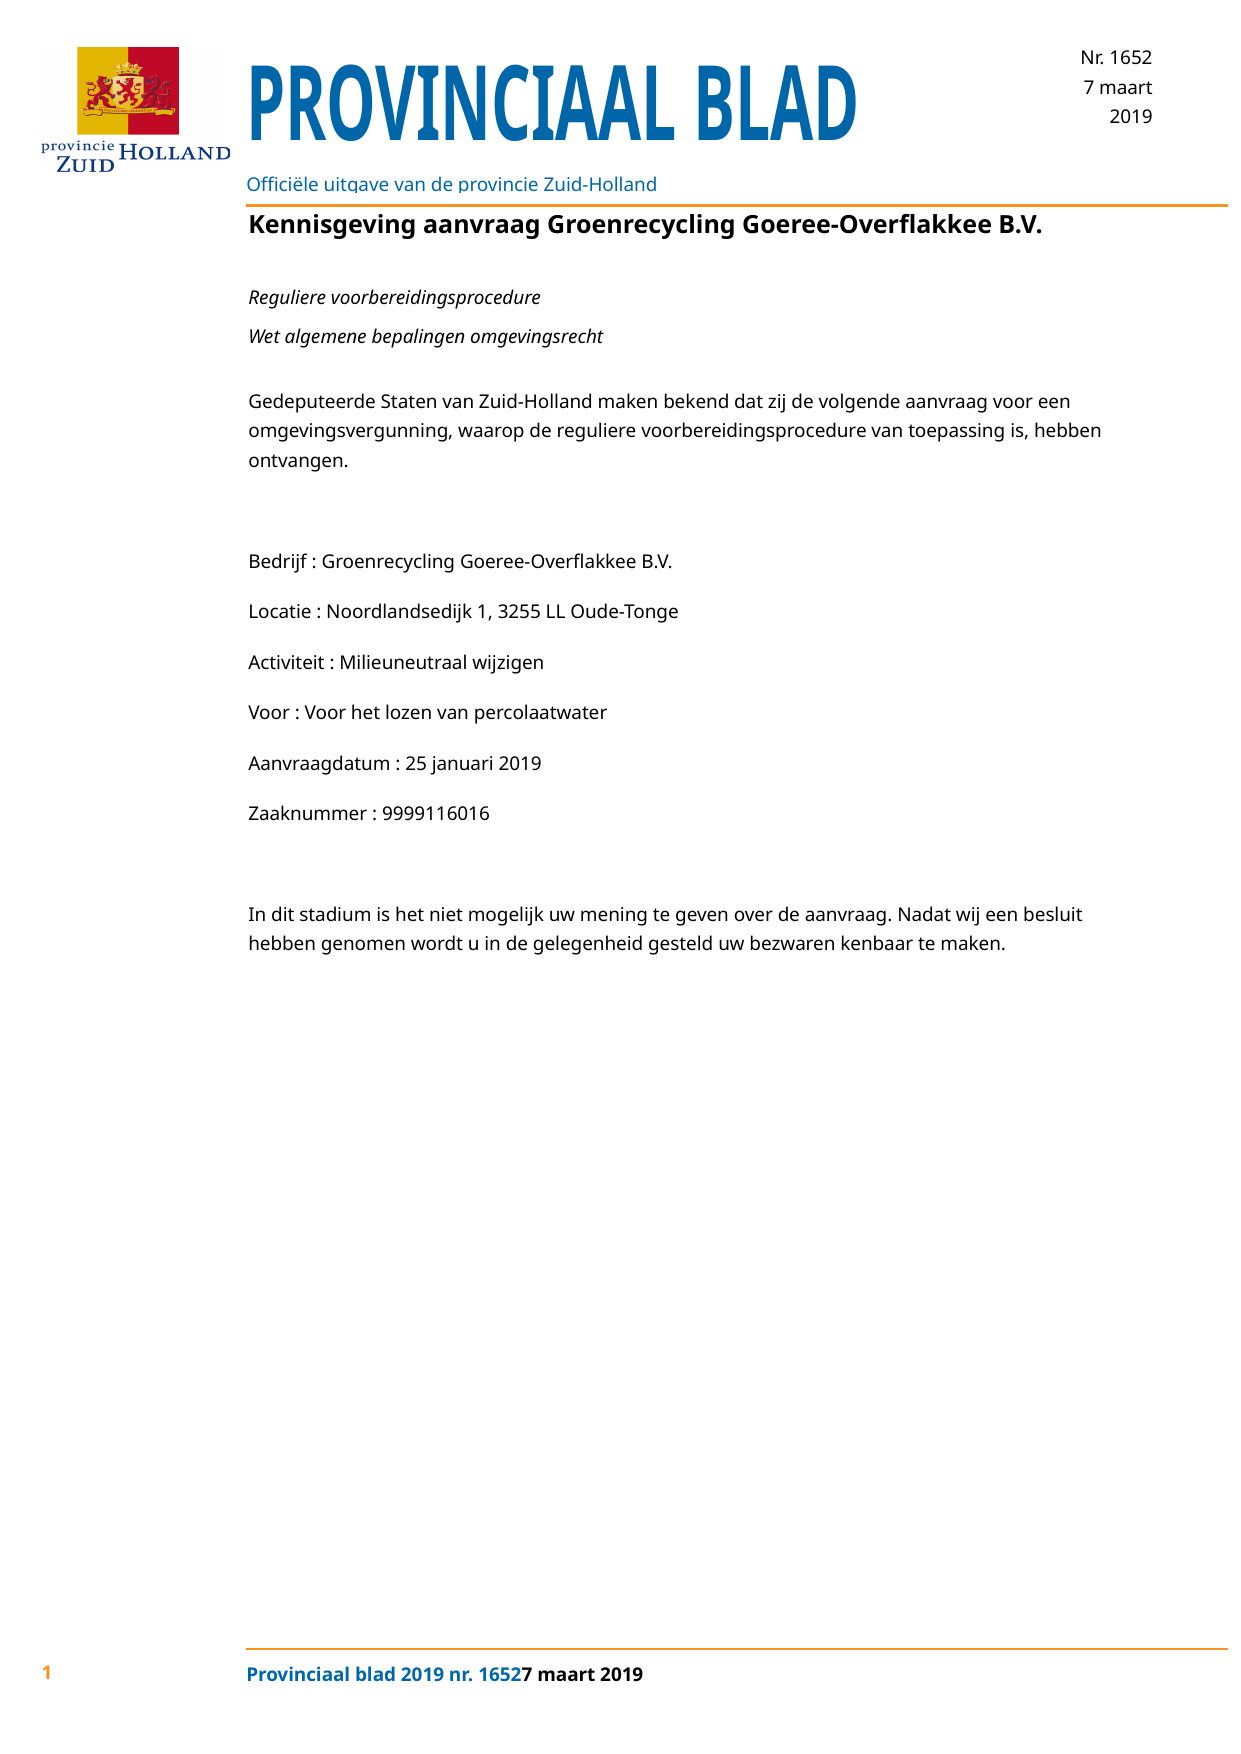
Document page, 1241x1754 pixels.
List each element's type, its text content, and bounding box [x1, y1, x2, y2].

text Bedrijf : Groenrecycling Goeree-Overflakkee B.V. [248, 548, 1152, 574]
text Kennisgeving aanvraag Groenrecycling Goeree-Overflakkee B.V. [248, 207, 1152, 241]
picture [41, 47, 231, 172]
text Activiteit : Milieuneutraal wijzigen [248, 649, 1152, 675]
text In dit stadium is het niet mogelijk uw mening te geven over de aanvraag. Nadat wij een besluit hebben genomen wordt u in de gelegenheid gesteld uw bezwaren kenbaar te maken. [248, 901, 1152, 956]
text Locatie : Noordlandsedijk 1, 3255 LL Oude-Tonge [248, 598, 1152, 624]
text Gedeputeerde Staten van Zuid-Holland maken bekend dat zij de volgende aanvraag voor een omgevingsvergunning, waarop de reguliere voorbereidingsprocedure van toepassing is, hebben ontvangen. [248, 388, 1152, 473]
text Aanvraagdatum : 25 januari 2019 [248, 750, 1152, 776]
text Zaaknummer : 9999116016 [248, 800, 1152, 826]
text Voor : Voor het lozen van percolaatwater [248, 699, 1152, 725]
text Reguliere voorbereidingsprocedure [248, 284, 1152, 309]
text Wet algemene bepalingen omgevingsrecht [248, 323, 1152, 349]
